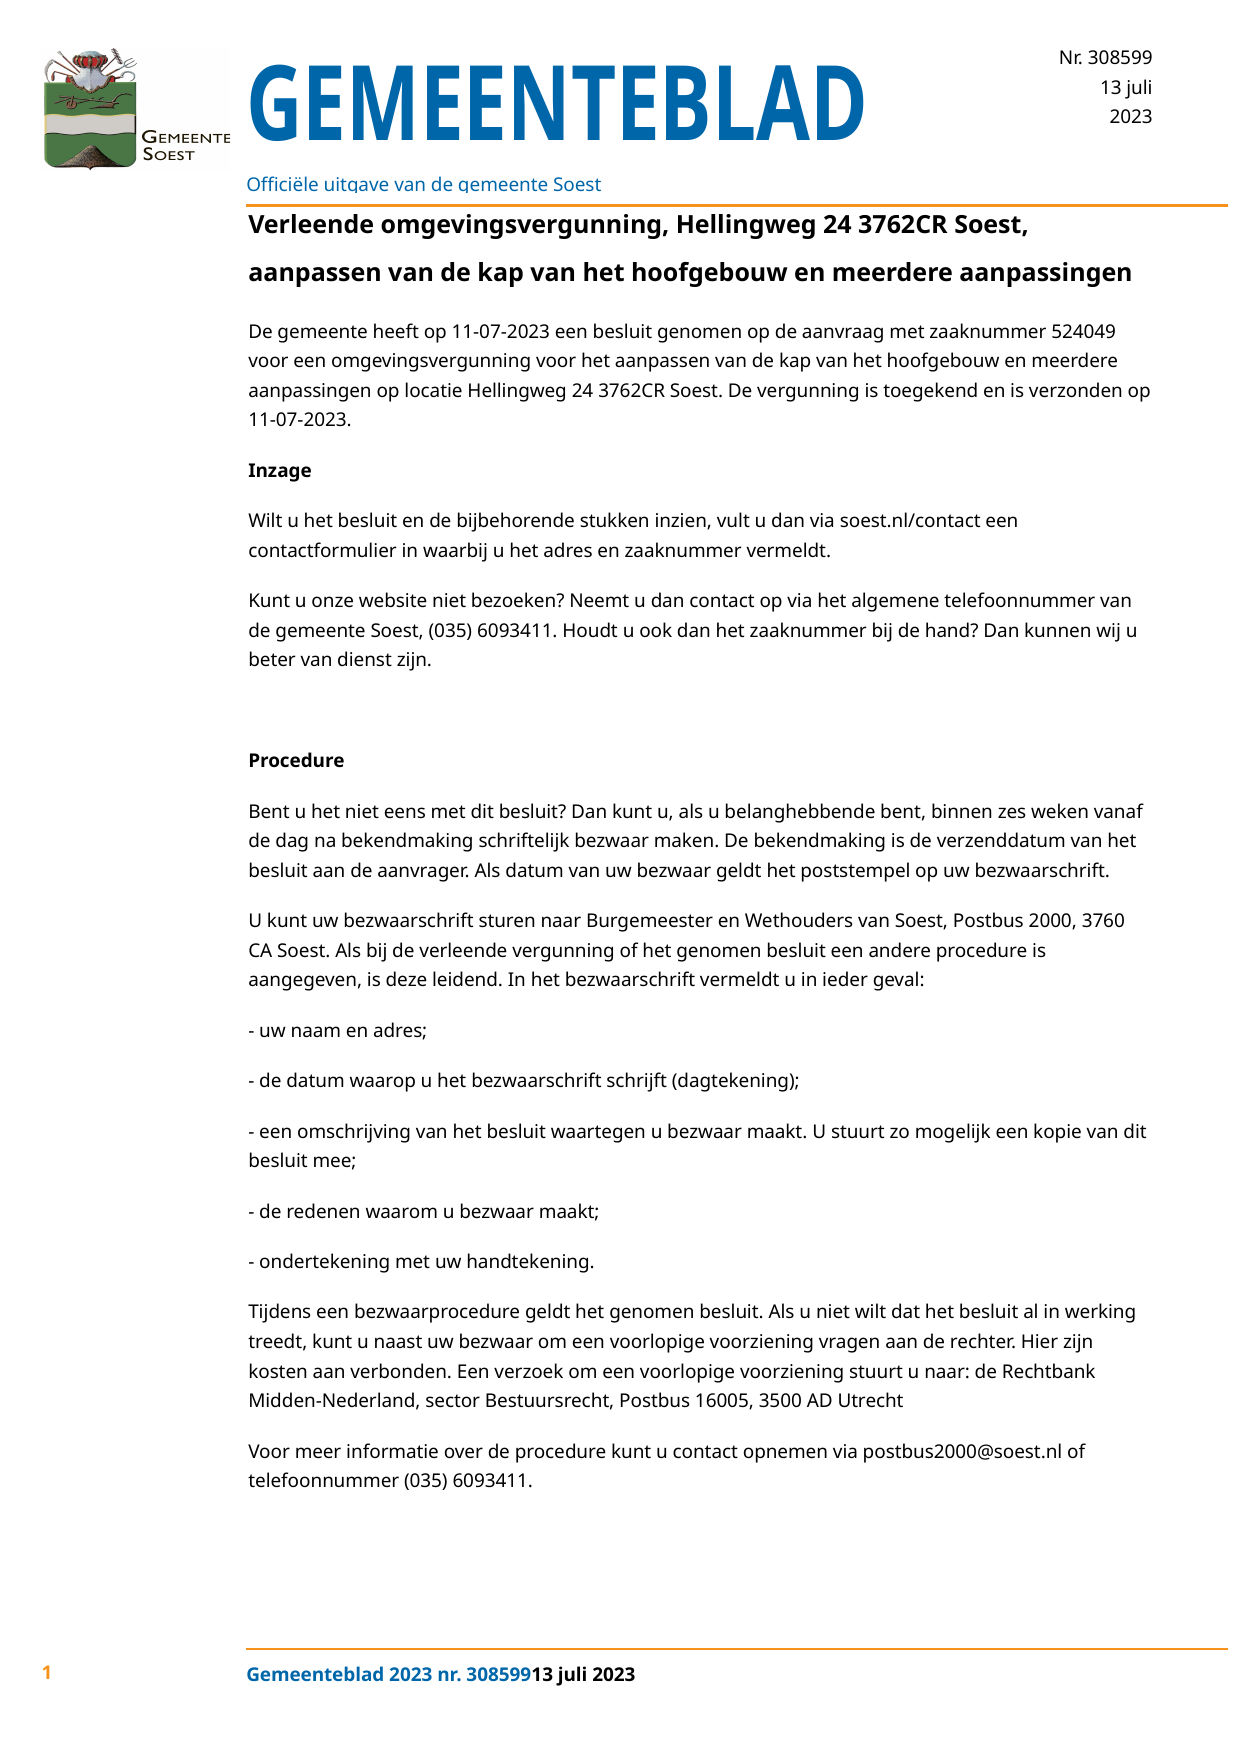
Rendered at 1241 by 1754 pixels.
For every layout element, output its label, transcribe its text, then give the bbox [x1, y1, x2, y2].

text - ondertekening met uw handtekening. [248, 1248, 1152, 1274]
text Procedure [248, 747, 1152, 773]
text U kunt uw bezwaarschrift sturen naar Burgemeester en Wethouders van Soest, Postbus 2000, 3760 CA Soest. Als bij de verleende vergunning of het genomen besluit een andere procedure is aangegeven, is deze leidend. In het bezwaarschrift vermeldt u in ieder geval: [248, 907, 1152, 992]
text - uw naam en adres; [248, 1017, 1152, 1043]
text - een omschrijving van het besluit waartegen u bezwaar maakt. U stuurt zo mogelijk een kopie van dit besluit mee; [248, 1118, 1152, 1173]
text - de datum waarop u het bezwaarschrift schrijft (dagtekening); [248, 1067, 1152, 1093]
picture [41, 47, 231, 172]
text Verleende omgevingsvergunning, Hellingweg 24 3762CR Soest, aanpassen van de kap van het hoofgebouw en meerdere aanpassingen [248, 207, 1152, 288]
text Kunt u onze website niet bezoeken? Neemt u dan contact op via het algemene telefoonnummer van de gemeente Soest, (035) 6093411. Houdt u ook dan het zaaknummer bij de hand? Dan kunnen wij u beter van dienst zijn. [248, 587, 1152, 672]
text Wilt u het besluit en de bijbehorende stukken inzien, vult u dan via soest.nl/contact een contactformulier in waarbij u het adres en zaaknummer vermeldt. [248, 507, 1152, 563]
text - de redenen waarom u bezwaar maakt; [248, 1198, 1152, 1224]
text Bent u het niet eens met dit besluit? Dan kunt u, als u belanghebbende bent, binnen zes weken vanaf de dag na bekendmaking schriftelijk bezwaar maken. De bekendmaking is de verzenddatum van het besluit aan de aanvrager. Als datum van uw bezwaar geldt het poststempel op uw bezwaarschrift. [248, 798, 1152, 883]
text De gemeente heeft op 11-07-2023 een besluit genomen op de aanvraag met zaaknummer 524049 voor een omgevingsvergunning voor het aanpassen van de kap van het hoofgebouw en meerdere aanpassingen op locatie Hellingweg 24 3762CR Soest. De vergunning is toegekend en is verzonden op 11-07-2023. [248, 318, 1152, 432]
text Tijdens een bezwaarprocedure geldt het genomen besluit. Als u niet wilt dat het besluit al in werking treedt, kunt u naast uw bezwaar om een voorlopige voorziening vragen aan de rechter. Hier zijn kosten aan verbonden. Een verzoek om een voorlopige voorziening stuurt u naar: de Rechtbank Midden-Nederland, sector Bestuursrecht, Postbus 16005, 3500 AD Utrecht [248, 1299, 1152, 1413]
text Voor meer informatie over de procedure kunt u contact opnemen via postbus2000@soest.nl of telefoonnummer (035) 6093411. [248, 1438, 1152, 1493]
text Inzage [248, 457, 1152, 483]
